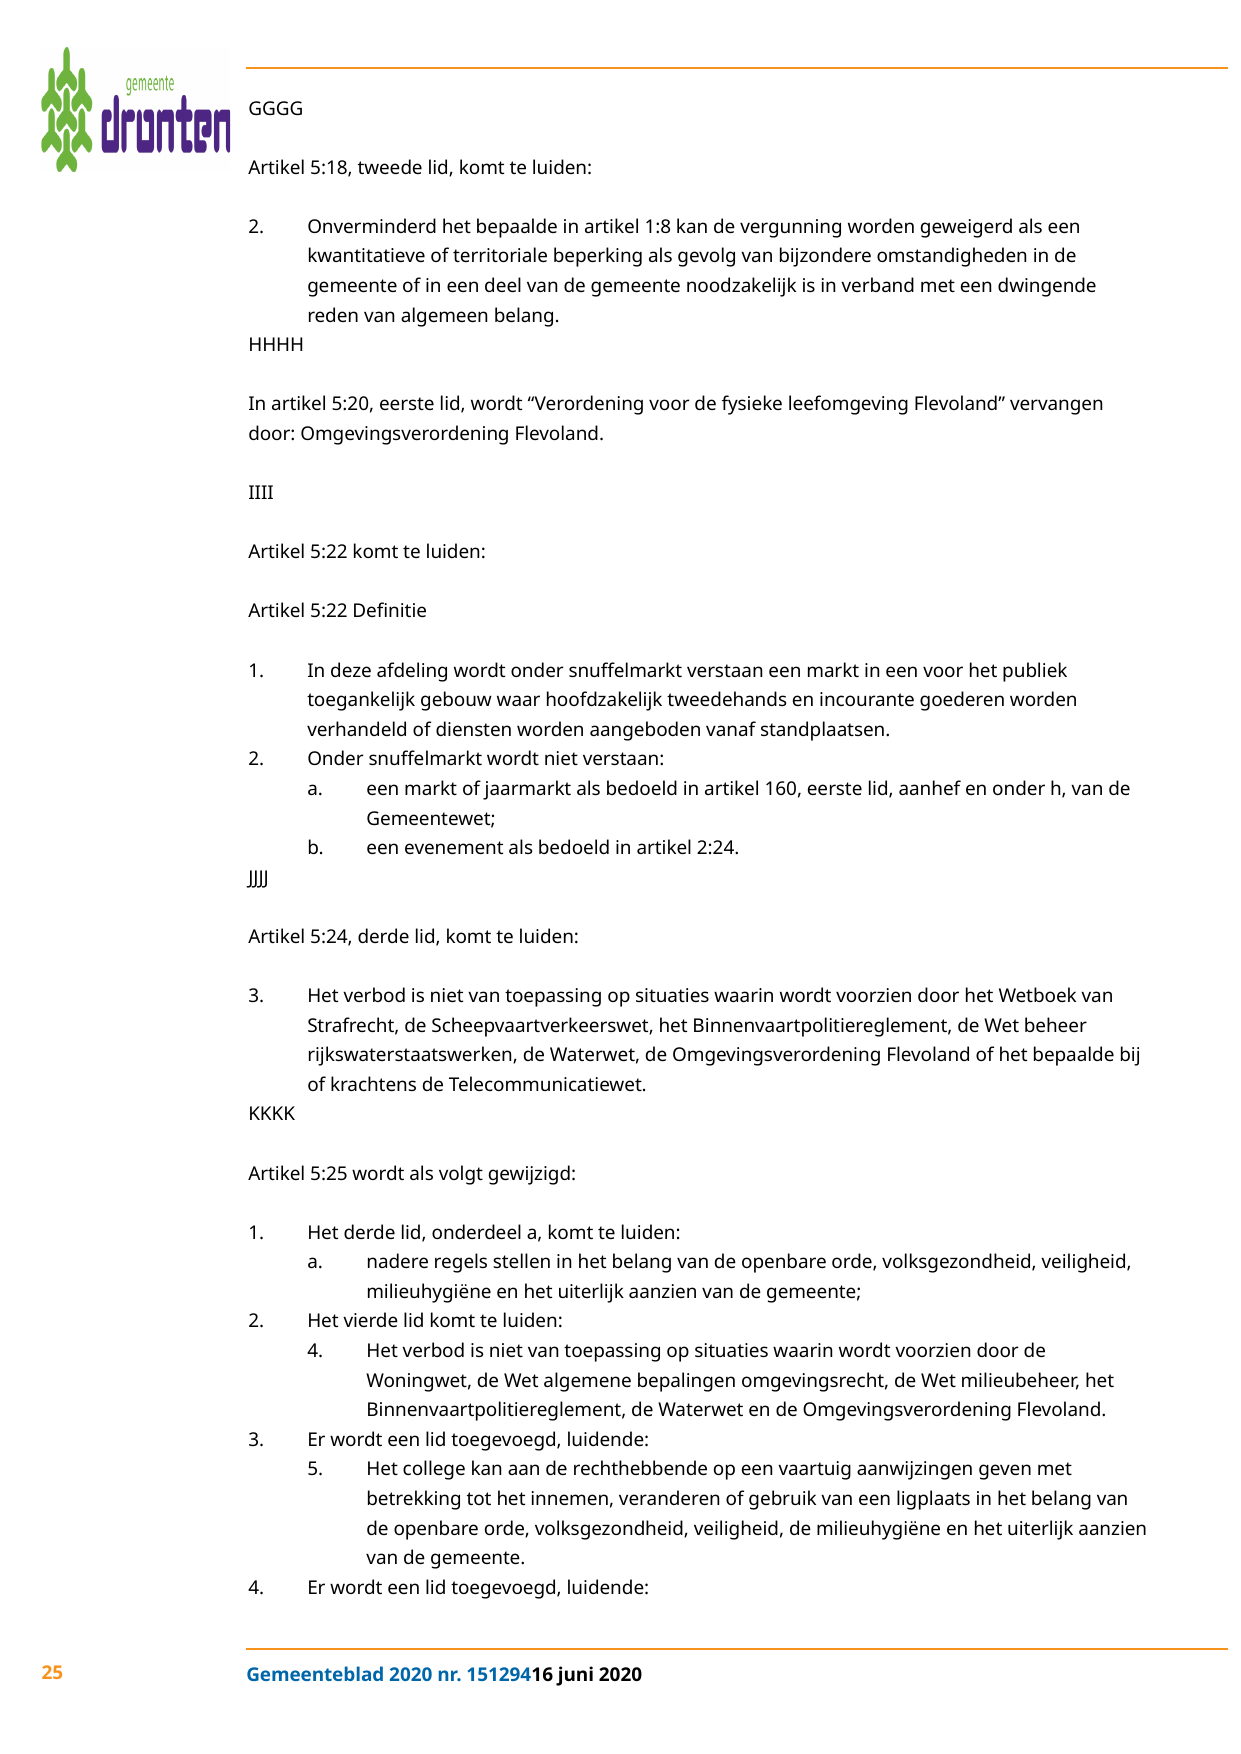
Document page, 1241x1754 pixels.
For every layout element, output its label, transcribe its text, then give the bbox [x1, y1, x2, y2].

list Er wordt een lid toegevoegd, luidende: [248, 1574, 1152, 1600]
text Artikel 5:22 komt te luiden: [248, 538, 1152, 564]
text Artikel 5:18, tweede lid, komt te luiden: [248, 154, 1152, 180]
text HHHH [248, 331, 1152, 357]
text IIII [248, 479, 1152, 505]
list Onverminderd het bepaalde in artikel 1:8 kan de vergunning worden geweigerd als een kwantitatieve of territoriale beperking als gevolg van bijzondere omstandigheden in de gemeente of in een deel van de gemeente noodzakelijk is in verband met een dwingende reden van algemeen belang. [248, 213, 1152, 328]
list Het verbod is niet van toepassing op situaties waarin wordt voorzien door de Woningwet, de Wet algemene bepalingen omgevingsrecht, de Wet milieubeheer, het Binnenvaartpolitiereglement, de Waterwet en de Omgevingsverordening Flevoland. [307, 1337, 1152, 1422]
text GGGG [248, 95, 1152, 121]
text Artikel 5:24, derde lid, komt te luiden: [248, 923, 1152, 949]
list In deze afdeling wordt onder snuffelmarkt verstaan een markt in een voor het publiek toegankelijk gebouw waar hoofdzakelijk tweedehands en incourante goederen worden verhandeld of diensten worden aangeboden vanaf standplaatsen. [248, 657, 1152, 742]
text Artikel 5:25 wordt als volgt gewijzigd: [248, 1160, 1152, 1186]
list Het college kan aan de rechthebbende op een vaartuig aanwijzingen geven met betrekking tot het innemen, veranderen of gebruik van een ligplaats in het belang van de openbare orde, volksgezondheid, veiligheid, de milieuhygiëne en het uiterlijk aanzien van de gemeente. [307, 1456, 1152, 1570]
list Het verbod is niet van toepassing op situaties waarin wordt voorzien door het Wetboek van Strafrecht, de Scheepvaartverkeerswet, het Binnenvaartpolitiereglement, de Wet beheer rijkswaterstaatswerken, de Waterwet, de Omgevingsverordening Flevoland of het bepaalde bij of krachtens de Telecommunicatiewet. [248, 982, 1152, 1097]
text Artikel 5:22 Definitie [248, 598, 1152, 623]
list Er wordt een lid toegevoegd, luidende: [248, 1426, 1152, 1452]
list Het derde lid, onderdeel a, komt te luiden: [248, 1219, 1152, 1245]
list een evenement als bedoeld in artikel 2:24. [307, 834, 1152, 860]
list nadere regels stellen in het belang van de openbare orde, volksgezondheid, veiligheid, milieuhygiëne en het uiterlijk aanzien van de gemeente; [307, 1248, 1152, 1304]
text KKKK [248, 1101, 1152, 1126]
list een markt of jaarmarkt als bedoeld in artikel 160, eerste lid, aanhef en onder h, van de Gemeentewet; [307, 775, 1152, 831]
text JJJJ [248, 864, 1152, 890]
list Onder snuffelmarkt wordt niet verstaan: [248, 746, 1152, 771]
list Het vierde lid komt te luiden: [248, 1308, 1152, 1333]
text In artikel 5:20, eerste lid, wordt “Verordening voor de fysieke leefomgeving Flevoland” vervangen door: Omgevingsverordening Flevoland. [248, 391, 1152, 446]
picture [41, 47, 231, 172]
